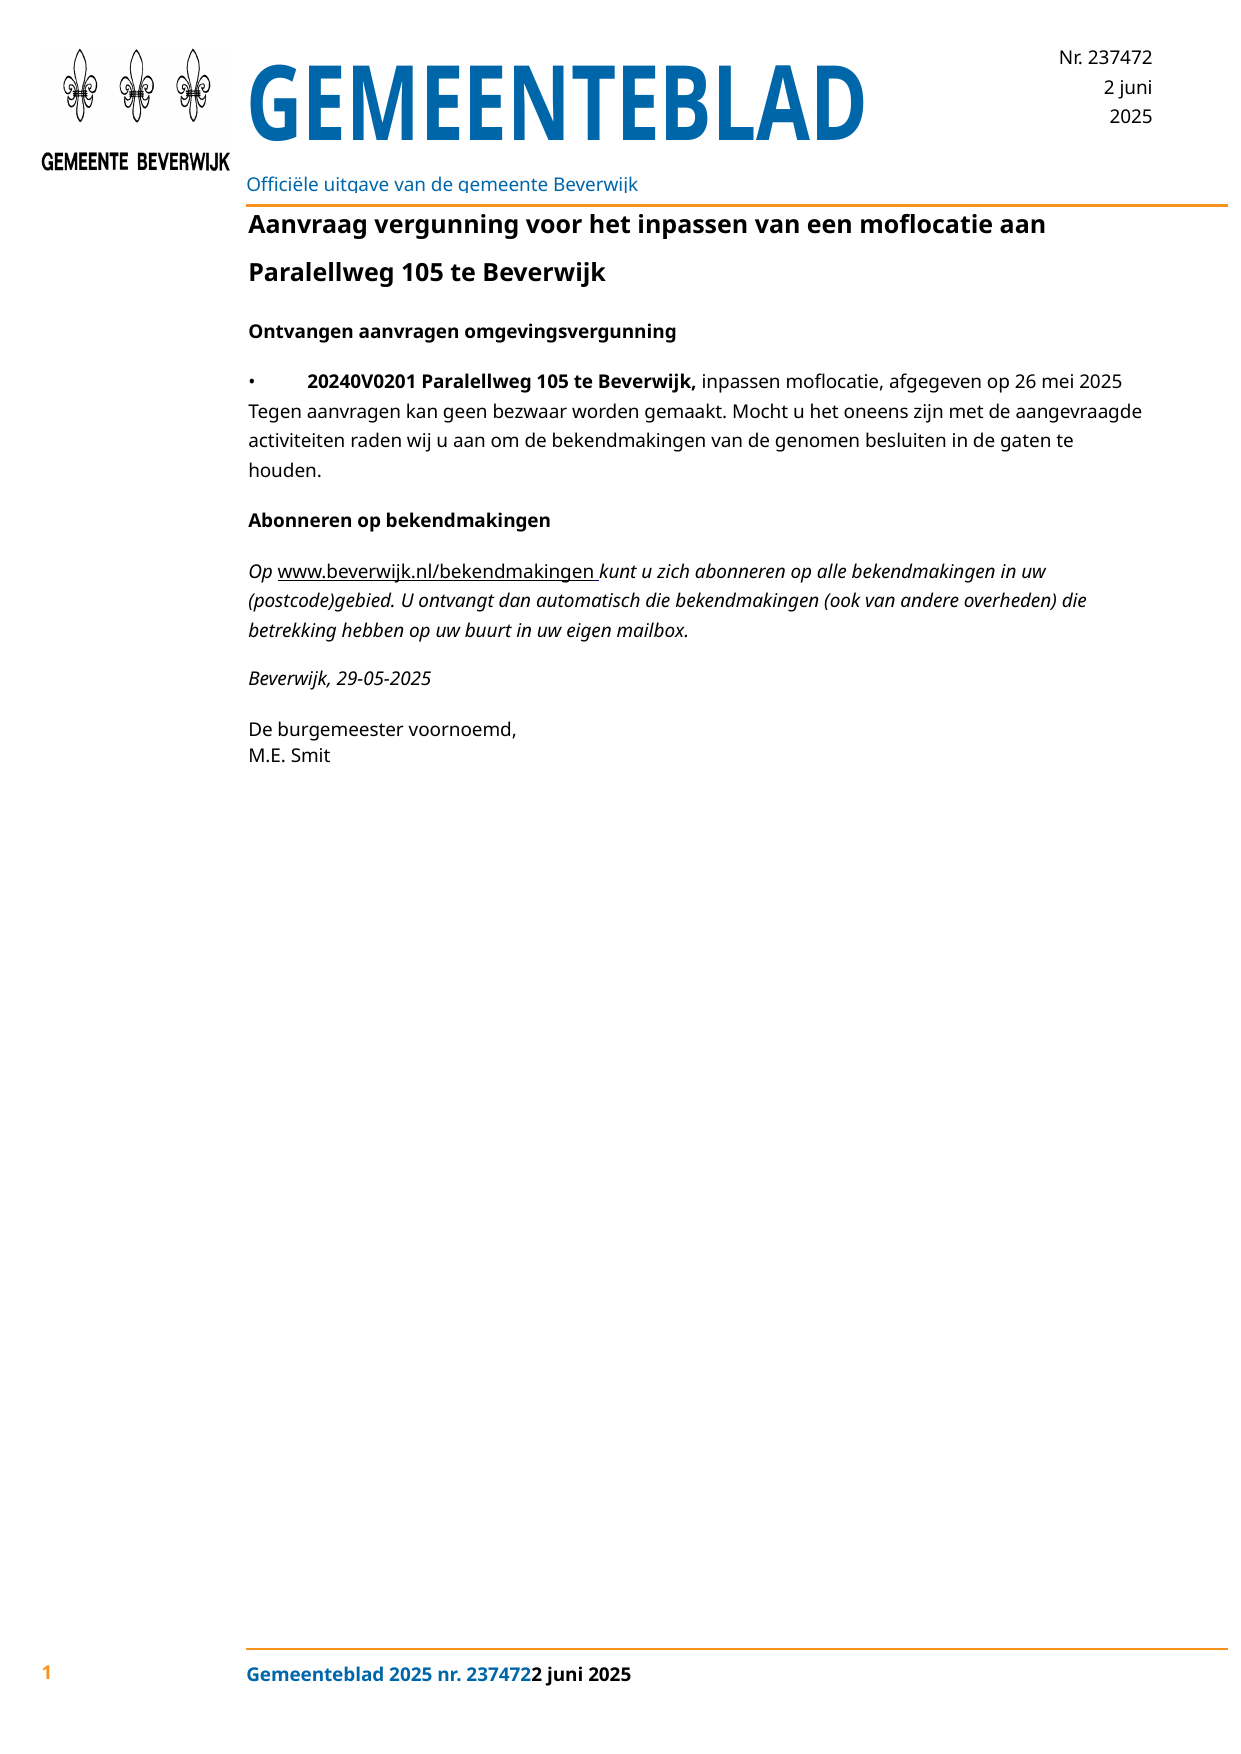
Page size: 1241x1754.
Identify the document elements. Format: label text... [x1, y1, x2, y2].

text Ontvangen aanvragen omgevingsvergunning [248, 318, 1152, 344]
list 20240V0201 Paralellweg 105 te Beverwijk, inpassen moflocatie, afgegeven op 26 mei 2025 [248, 368, 1152, 394]
text Aanvraag vergunning voor het inpassen van een moflocatie aan Paralellweg 105 te Beverwijk [248, 207, 1152, 288]
text Beverwijk, 29-05-2025 [248, 665, 1152, 691]
text Abonneren op bekendmakingen [248, 507, 1152, 533]
text M.E. Smit [248, 742, 1152, 768]
text Tegen aanvragen kan geen bezwaar worden gemaakt. Mocht u het oneens zijn met de aangevraagde activiteiten raden wij u aan om de bekendmakingen van de genomen besluiten in de gaten te houden. [248, 398, 1152, 483]
text Op www.beverwijk.nl/bekendmakingen kunt u zich abonneren op alle bekendmakingen in uw (postcode)gebied. U ontvangt dan automatisch die bekendmakingen (ook van andere overheden) die betrekking hebben op uw buurt in uw eigen mailbox. [248, 558, 1152, 643]
picture [41, 47, 231, 172]
text De burgemeester voornoemd, [248, 716, 1152, 742]
